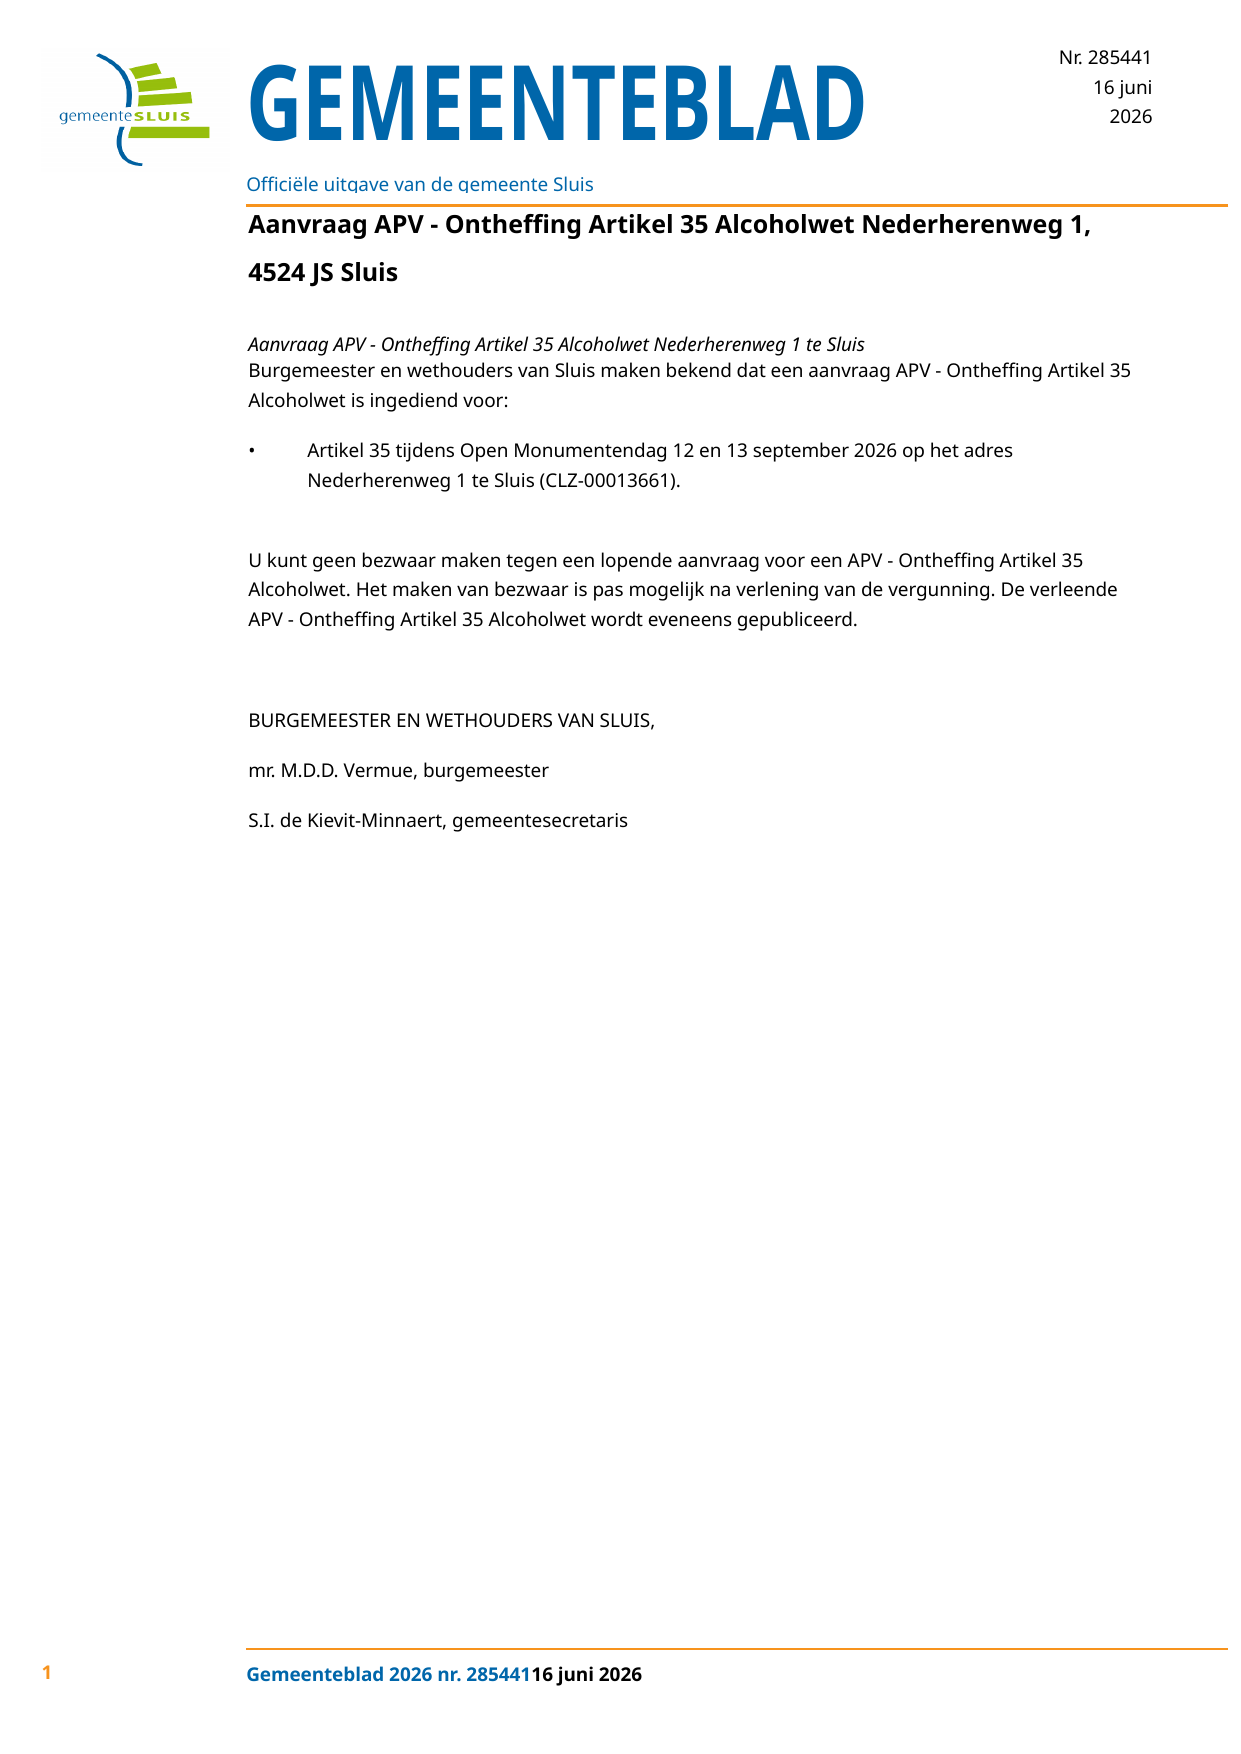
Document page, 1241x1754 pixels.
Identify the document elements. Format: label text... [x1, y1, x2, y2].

picture [41, 47, 231, 172]
text BURGEMEESTER EN WETHOUDERS VAN SLUIS, [248, 707, 1152, 732]
text Burgemeester en wethouders van Sluis maken bekend dat een aanvraag APV - Ontheffing Artikel 35 Alcoholwet is ingediend voor: [248, 357, 1152, 412]
text S.I. de Kievit-Minnaert, gemeentesecretaris [248, 808, 1152, 833]
text Aanvraag APV - Ontheffing Artikel 35 Alcoholwet Nederherenweg 1 te Sluis [248, 331, 1152, 357]
text U kunt geen bezwaar maken tegen een lopende aanvraag voor een APV - Ontheffing Artikel 35 Alcoholwet. Het maken van bezwaar is pas mogelijk na verlening van de vergunning. De verleende APV - Ontheffing Artikel 35 Alcoholwet wordt eveneens gepubliceerd. [248, 547, 1152, 632]
text Aanvraag APV - Ontheffing Artikel 35 Alcoholwet Nederherenweg 1, 4524 JS Sluis [248, 207, 1152, 288]
list Artikel 35 tijdens Open Monumentendag 12 en 13 september 2026 op het adres Nederherenweg 1 te Sluis (CLZ-00013661). [248, 437, 1152, 492]
text mr. M.D.D. Vermue, burgemeester [248, 757, 1152, 783]
